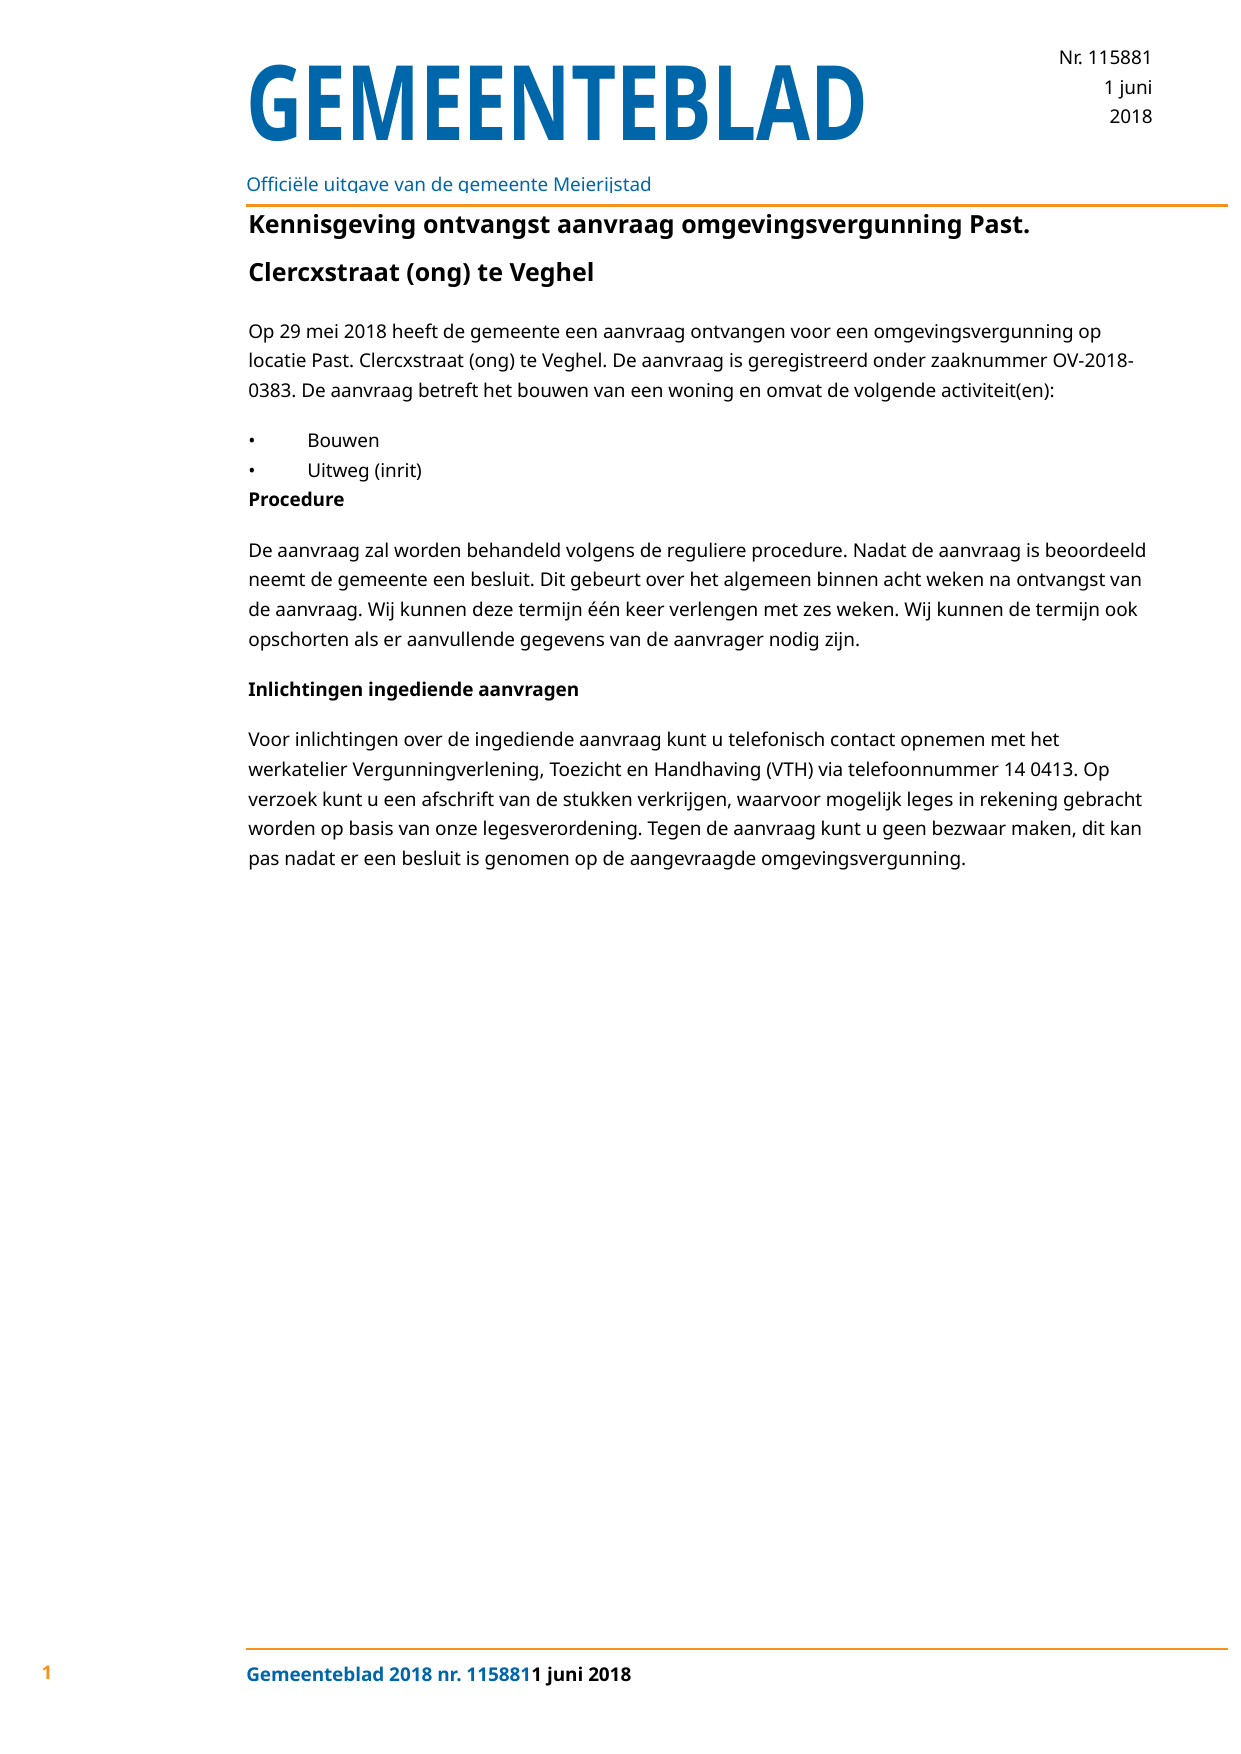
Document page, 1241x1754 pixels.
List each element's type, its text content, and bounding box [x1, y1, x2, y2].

text Procedure [248, 487, 1152, 512]
list Uitweg (inrit) [248, 457, 1152, 483]
list Bouwen [248, 427, 1152, 453]
text Kennisgeving ontvangst aanvraag omgevingsvergunning Past. Clercxstraat (ong) te Veghel [248, 207, 1152, 288]
text De aanvraag zal worden behandeld volgens de reguliere procedure. Nadat de aanvraag is beoordeeld neemt de gemeente een besluit. Dit gebeurt over het algemeen binnen acht weken na ontvangst van de aanvraag. Wij kunnen deze termijn één keer verlengen met zes weken. Wij kunnen de termijn ook opschorten als er aanvullende gegevens van de aanvrager nodig zijn. [248, 537, 1152, 652]
picture [41, 47, 231, 172]
text Inlichtingen ingediende aanvragen [248, 676, 1152, 702]
text Op 29 mei 2018 heeft de gemeente een aanvraag ontvangen voor een omgevingsvergunning op locatie Past. Clercxstraat (ong) te Veghel. De aanvraag is geregistreerd onder zaaknummer OV-2018-0383. De aanvraag betreft het bouwen van een woning en omvat de volgende activiteit(en): [248, 318, 1152, 403]
text Voor inlichtingen over de ingediende aanvraag kunt u telefonisch contact opnemen met het werkatelier Vergunningverlening, Toezicht en Handhaving (VTH) via telefoonnummer 14 0413. Op verzoek kunt u een afschrift van de stukken verkrijgen, waarvoor mogelijk leges in rekening gebracht worden op basis van onze legesverordening. Tegen de aanvraag kunt u geen bezwaar maken, dit kan pas nadat er een besluit is genomen op de aangevraagde omgevingsvergunning. [248, 727, 1152, 871]
